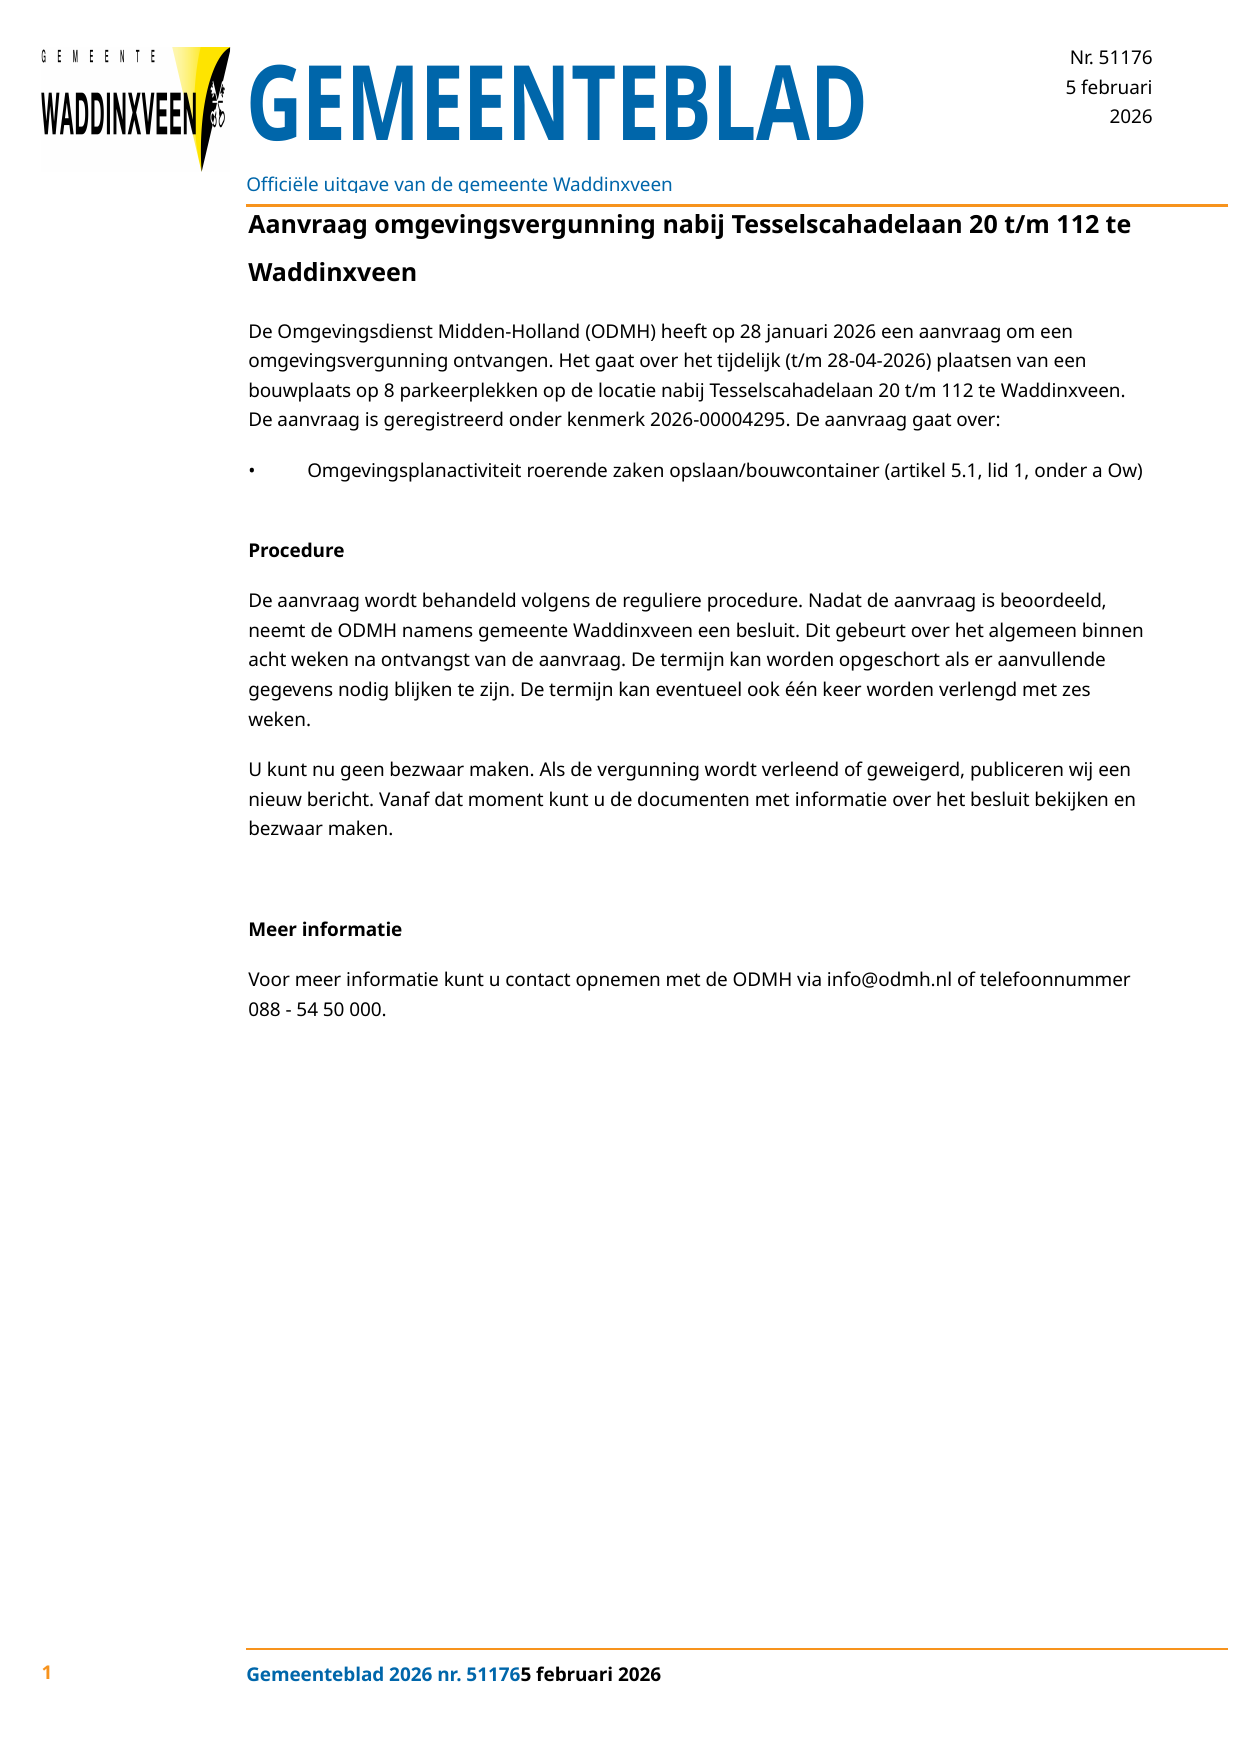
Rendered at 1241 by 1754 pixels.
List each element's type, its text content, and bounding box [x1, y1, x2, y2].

text U kunt nu geen bezwaar maken. Als de vergunning wordt verleend of geweigerd, publiceren wij een nieuw bericht. Vanaf dat moment kunt u de documenten met informatie over het besluit bekijken en bezwaar maken. [248, 756, 1152, 841]
text De aanvraag wordt behandeld volgens de reguliere procedure. Nadat de aanvraag is beoordeeld, neemt de ODMH namens gemeente Waddinxveen een besluit. Dit gebeurt over het algemeen binnen acht weken na ontvangst van de aanvraag. De termijn kan worden opgeschort als er aanvullende gegevens nodig blijken te zijn. De termijn kan eventueel ook één keer worden verlengd met zes weken. [248, 587, 1152, 732]
text De Omgevingsdienst Midden-Holland (ODMH) heeft op 28 januari 2026 een aanvraag om een omgevingsvergunning ontvangen. Het gaat over het tijdelijk (t/m 28-04-2026) plaatsen van een bouwplaats op 8 parkeerplekken op de locatie nabij Tesselscahadelaan 20 t/m 112 te Waddinxveen. De aanvraag is geregistreerd onder kenmerk 2026-00004295. De aanvraag gaat over: [248, 318, 1152, 432]
list Omgevingsplanactiviteit roerende zaken opslaan/bouwcontainer (artikel 5.1, lid 1, onder a Ow) [248, 457, 1152, 483]
text Procedure [248, 537, 1152, 563]
text Meer informatie [248, 916, 1152, 942]
text Voor meer informatie kunt u contact opnemen met de ODMH via info@odmh.nl of telefoonnummer 088 - 54 50 000. [248, 967, 1152, 1022]
picture [41, 47, 231, 172]
text Aanvraag omgevingsvergunning nabij Tesselscahadelaan 20 t/m 112 te Waddinxveen [248, 207, 1152, 288]
